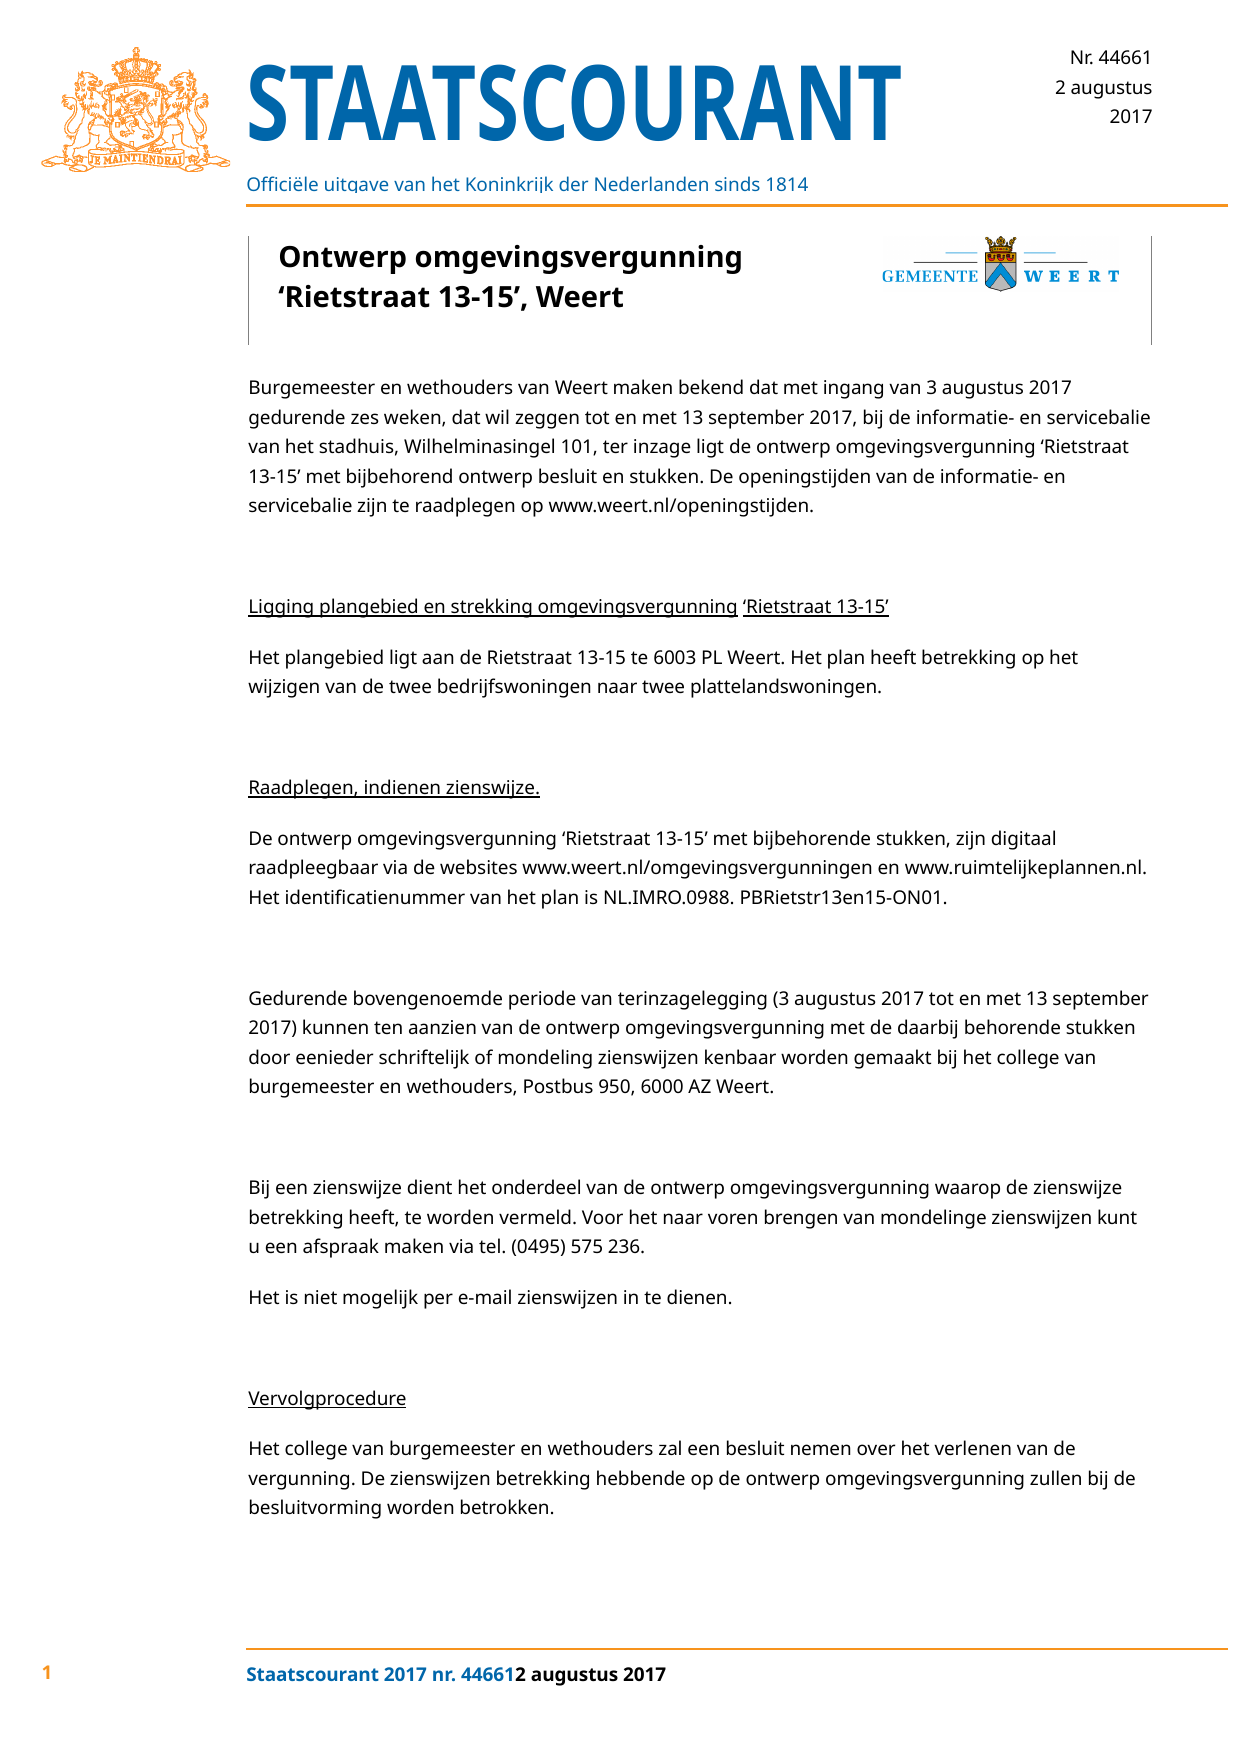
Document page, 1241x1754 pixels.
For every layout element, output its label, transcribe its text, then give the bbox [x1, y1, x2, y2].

text Het plangebied ligt aan de Rietstraat 13-15 te 6003 PL Weert. Het plan heeft betrekking op het wijzigen van de twee bedrijfswoningen naar twee plattelandswoningen. [248, 644, 1152, 699]
table_header Ontwerp omgevingsvergunning ‘Rietstraat 13-15’, Weert [249, 236, 850, 345]
table_header [850, 236, 1151, 345]
text Vervolgprocedure [248, 1385, 1152, 1410]
text Ligging plangebied en strekking omgevingsvergunning ‘Rietstraat 13-15’ [248, 593, 1152, 619]
text Raadplegen, indienen zienswijze. [248, 774, 1152, 800]
text Gedurende bovengenoemde periode van terinzagelegging (3 augustus 2017 tot en met 13 september 2017) kunnen ten aanzien van de ontwerp omgevingsvergunning met de daarbij behorende stukken door eenieder schriftelijk of mondeling zienswijzen kenbaar worden gemaakt bij het college van burgemeester en wethouders, Postbus 950, 6000 AZ Weert. [248, 985, 1152, 1099]
picture [41, 47, 231, 172]
picture [882, 236, 1119, 292]
text Het college van burgemeester en wethouders zal een besluit nemen over het verlenen van de vergunning. De zienswijzen betrekking hebbende op de ontwerp omgevingsvergunning zullen bij de besluitvorming worden betrokken. [248, 1435, 1152, 1520]
text Het is niet mogelijk per e-mail zienswijzen in te dienen. [248, 1284, 1152, 1309]
text Burgemeester en wethouders van Weert maken bekend dat met ingang van 3 augustus 2017 gedurende zes weken, dat wil zeggen tot en met 13 september 2017, bij de informatie- en servicebalie van het stadhuis, Wilhelminasingel 101, ter inzage ligt de ontwerp omgevingsvergunning ‘Rietstraat 13-15’ met bijbehorend ontwerp besluit en stukken. De openingstijden van de informatie- en servicebalie zijn te raadplegen op www.weert.nl/openingstijden. [248, 374, 1152, 518]
text Bij een zienswijze dient het onderdeel van de ontwerp omgevingsvergunning waarop de zienswijze betrekking heeft, te worden vermeld. Voor het naar voren brengen van mondelinge zienswijzen kunt u een afspraak maken via tel. (0495) 575 236. [248, 1174, 1152, 1259]
text De ontwerp omgevingsvergunning ‘Rietstraat 13-15’ met bijbehorende stukken, zijn digitaal raadpleegbaar via de websites www.weert.nl/omgevingsvergunningen en www.ruimtelijkeplannen.nl. Het identificatienummer van het plan is NL.IMRO.0988. PBRietstr13en15-ON01. [248, 825, 1152, 909]
